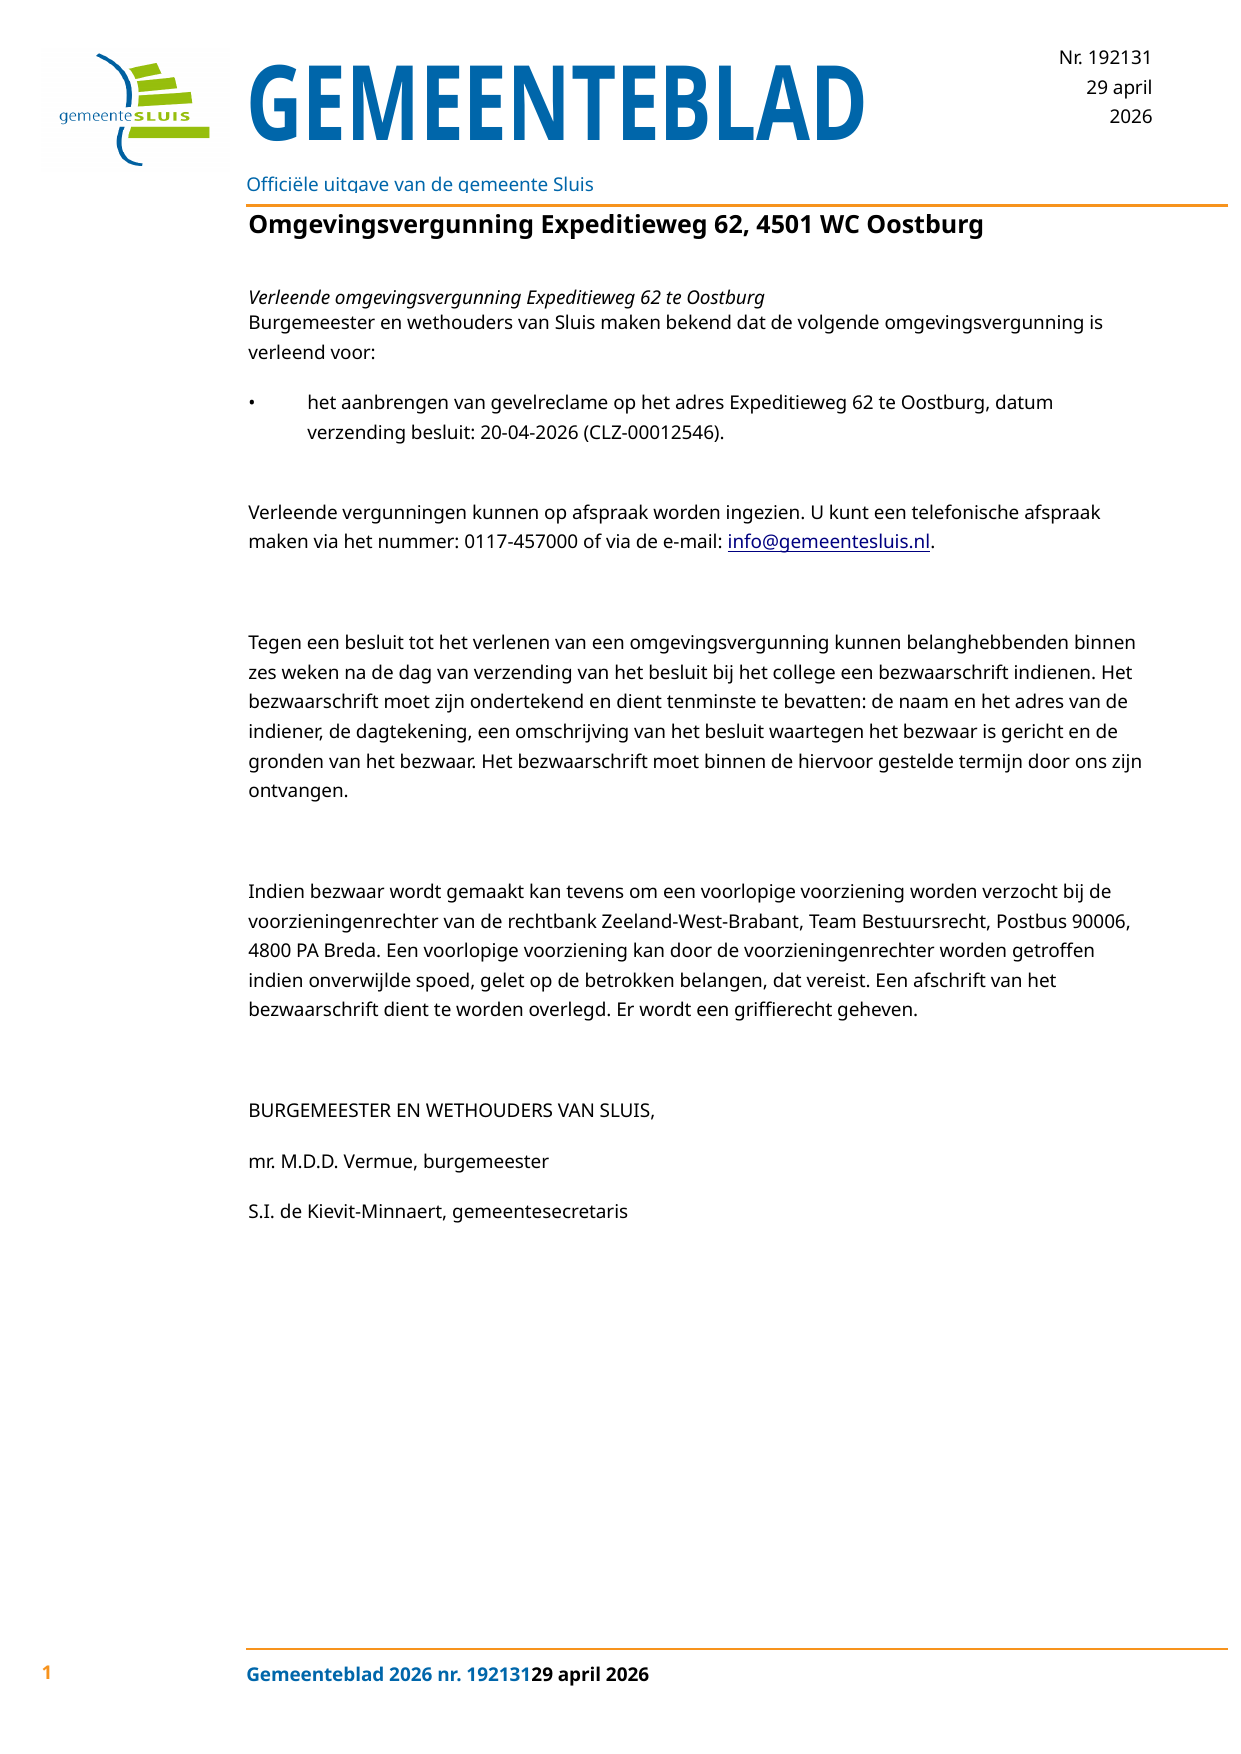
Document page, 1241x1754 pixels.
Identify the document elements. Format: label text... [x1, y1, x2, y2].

text Verleende vergunningen kunnen op afspraak worden ingezien. U kunt een telefonische afspraak maken via het nummer: 0117-457000 of via de e-mail: info@gemeentesluis.nl. [248, 499, 1152, 554]
text mr. M.D.D. Vermue, burgemeester [248, 1148, 1152, 1174]
list het aanbrengen van gevelreclame op het adres Expeditieweg 62 te Oostburg, datum verzending besluit: 20-04-2026 (CLZ-00012546). [248, 389, 1152, 445]
picture [41, 47, 231, 172]
text S.I. de Kievit-Minnaert, gemeentesecretaris [248, 1198, 1152, 1224]
text Indien bezwaar wordt gemaakt kan tevens om een voorlopige voorziening worden verzocht bij de voorzieningenrechter van de rechtbank Zeeland-West-Brabant, Team Bestuursrecht, Postbus 90006, 4800 PA Breda. Een voorlopige voorziening kan door de voorzieningenrechter worden getroffen indien onverwijlde spoed, gelet op de betrokken belangen, dat vereist. Een afschrift van het bezwaarschrift dient te worden overlegd. Er wordt een griffierecht geheven. [248, 878, 1152, 1022]
text Omgevingsvergunning Expeditieweg 62, 4501 WC Oostburg [248, 207, 1152, 241]
text Burgemeester en wethouders van Sluis maken bekend dat de volgende omgevingsvergunning is verleend voor: [248, 309, 1152, 365]
text Verleende omgevingsvergunning Expeditieweg 62 te Oostburg [248, 284, 1152, 309]
text Tegen een besluit tot het verlenen van een omgevingsvergunning kunnen belanghebbenden binnen zes weken na de dag van verzending van het besluit bij het college een bezwaarschrift indienen. Het bezwaarschrift moet zijn ondertekend en dient tenminste te bevatten: de naam en het adres van de indiener, de dagtekening, een omschrijving van het besluit waartegen het bezwaar is gericht en de gronden van het bezwaar. Het bezwaarschrift moet binnen de hiervoor gestelde termijn door ons zijn ontvangen. [248, 629, 1152, 803]
text BURGEMEESTER EN WETHOUDERS VAN SLUIS, [248, 1097, 1152, 1123]
